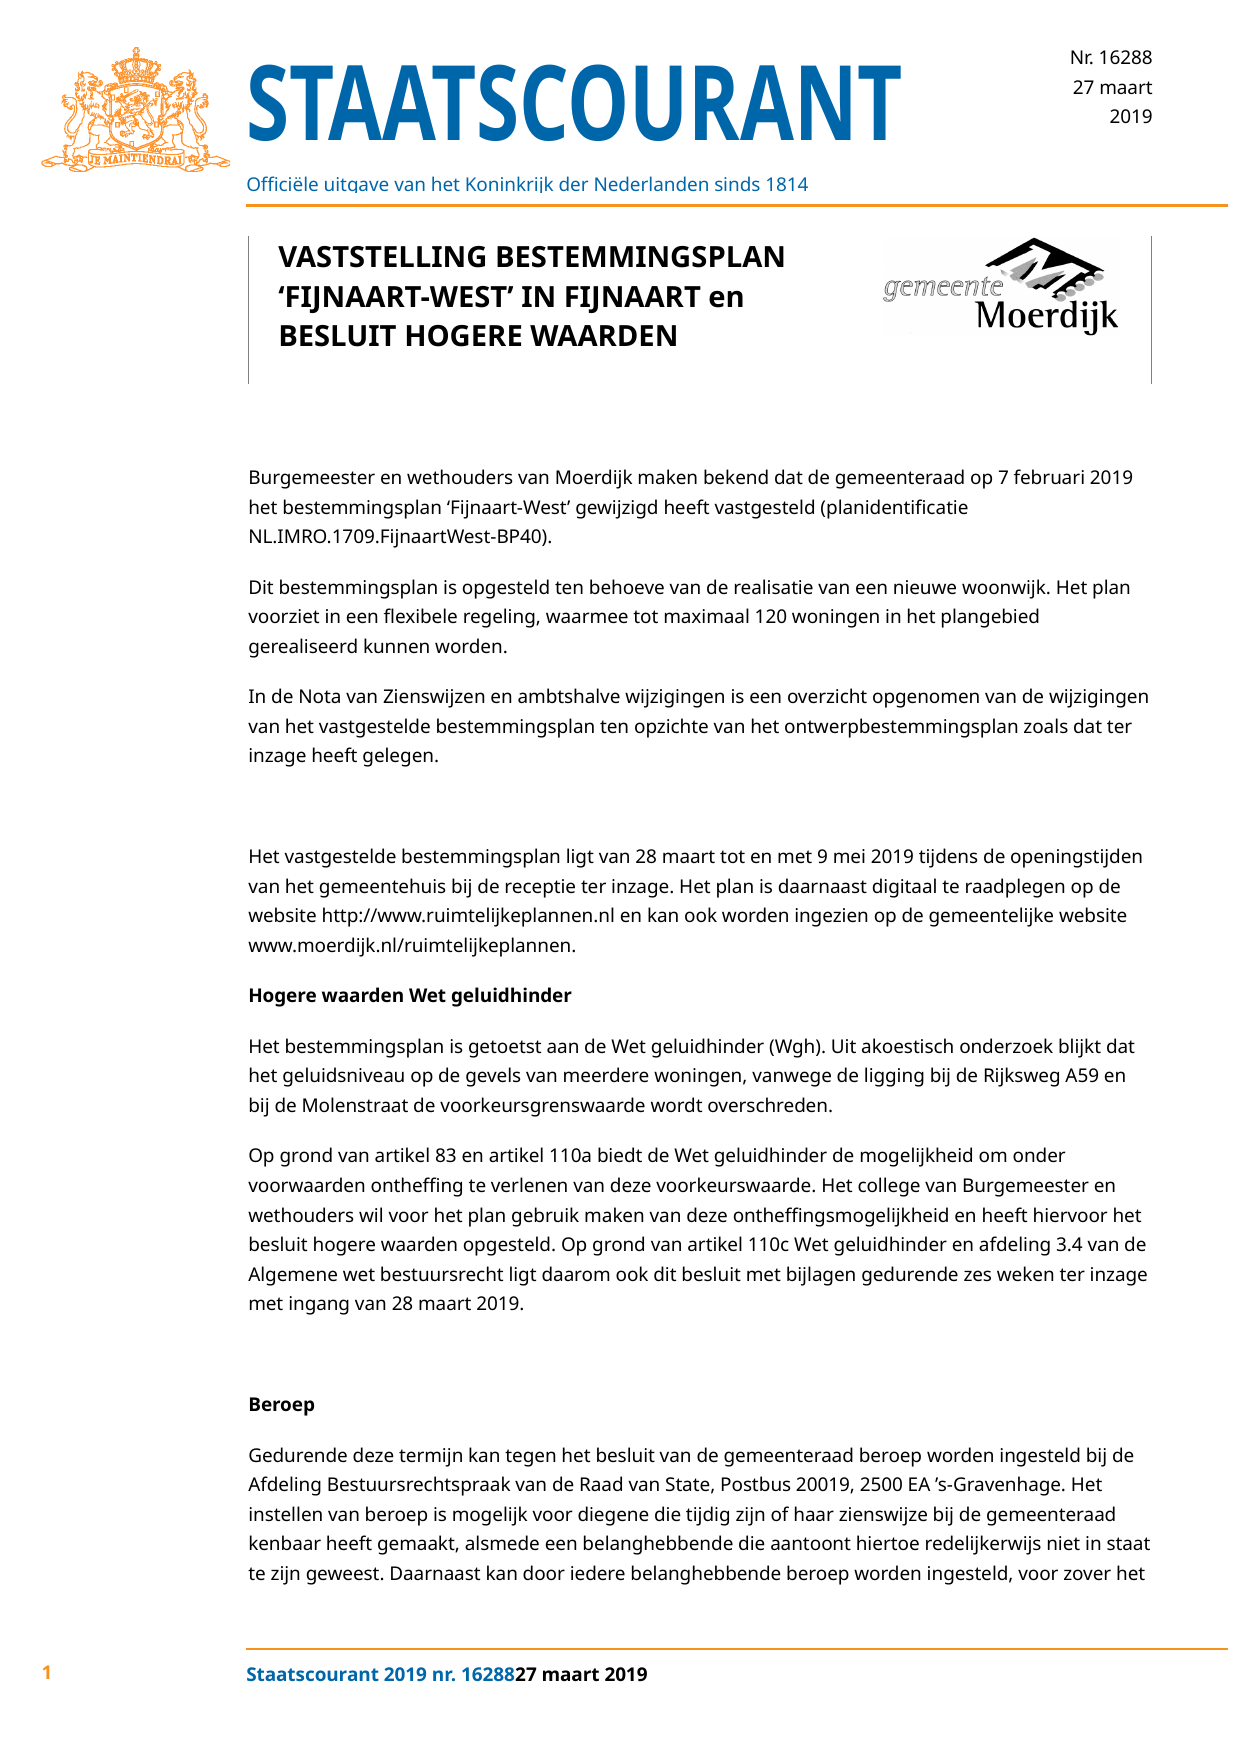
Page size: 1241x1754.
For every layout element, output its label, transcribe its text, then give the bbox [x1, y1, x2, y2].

text Burgemeester en wethouders van Moerdijk maken bekend dat de gemeenteraad op 7 februari 2019 het bestemmingsplan ‘Fijnaart-West’ gewijzigd heeft vastgesteld (planidentificatie NL.IMRO.1709.FijnaartWest-BP40). [248, 464, 1152, 549]
picture [882, 236, 1119, 336]
text Gedurende deze termijn kan tegen het besluit van de gemeenteraad beroep worden ingesteld bij de Afdeling Bestuursrechtspraak van de Raad van State, Postbus 20019, 2500 EA ’s-Gravenhage. Het instellen van beroep is mogelijk voor diegene die tijdig zijn of haar zienswijze bij de gemeenteraad kenbaar heeft gemaakt, alsmede een belanghebbende die aantoont hiertoe redelijkerwijs niet in staat te zijn geweest. Daarnaast kan door iedere belanghebbende beroep worden ingesteld, voor zover het [248, 1442, 1152, 1586]
text Dit bestemmingsplan is opgesteld ten behoeve van de realisatie van een nieuwe woonwijk. Het plan voorziet in een flexibele regeling, waarmee tot maximaal 120 woningen in het plangebied gerealiseerd kunnen worden. [248, 574, 1152, 659]
table_header VASTSTELLING BESTEMMINGSPLAN ‘FIJNAART-WEST’ IN FIJNAART en BESLUIT HOGERE WAARDEN [249, 236, 850, 384]
text In de Nota van Zienswijzen en ambtshalve wijzigingen is een overzicht opgenomen van de wijzigingen van het vastgestelde bestemmingsplan ten opzichte van het ontwerpbestemmingsplan zoals dat ter inzage heeft gelegen. [248, 683, 1152, 768]
text Het bestemmingsplan is getoetst aan de Wet geluidhinder (Wgh). Uit akoestisch onderzoek blijkt dat het geluidsniveau op de gevels van meerdere woningen, vanwege de ligging bij de Rijksweg A59 en bij de Molenstraat de voorkeursgrenswaarde wordt overschreden. [248, 1033, 1152, 1118]
text Op grond van artikel 83 en artikel 110a biedt de Wet geluidhinder de mogelijkheid om onder voorwaarden ontheffing te verlenen van deze voorkeurswaarde. Het college van Burgemeester en wethouders wil voor het plan gebruik maken van deze ontheffingsmogelijkheid en heeft hiervoor het besluit hogere waarden opgesteld. Op grond van artikel 110c Wet geluidhinder en afdeling 3.4 van de Algemene wet bestuursrecht ligt daarom ook dit besluit met bijlagen gedurende zes weken ter inzage met ingang van 28 maart 2019. [248, 1143, 1152, 1316]
picture [41, 47, 231, 172]
text Beroep [248, 1391, 1152, 1417]
text Hogere waarden Wet geluidhinder [248, 983, 1152, 1008]
text Het vastgestelde bestemmingsplan ligt van 28 maart tot en met 9 mei 2019 tijdens de openingstijden van het gemeentehuis bij de receptie ter inzage. Het plan is daarnaast digitaal te raadplegen op de website http://www.ruimtelijkeplannen.nl en kan ook worden ingezien op de gemeentelijke website www.moerdijk.nl/ruimtelijkeplannen. [248, 843, 1152, 958]
table_header [850, 236, 1151, 384]
